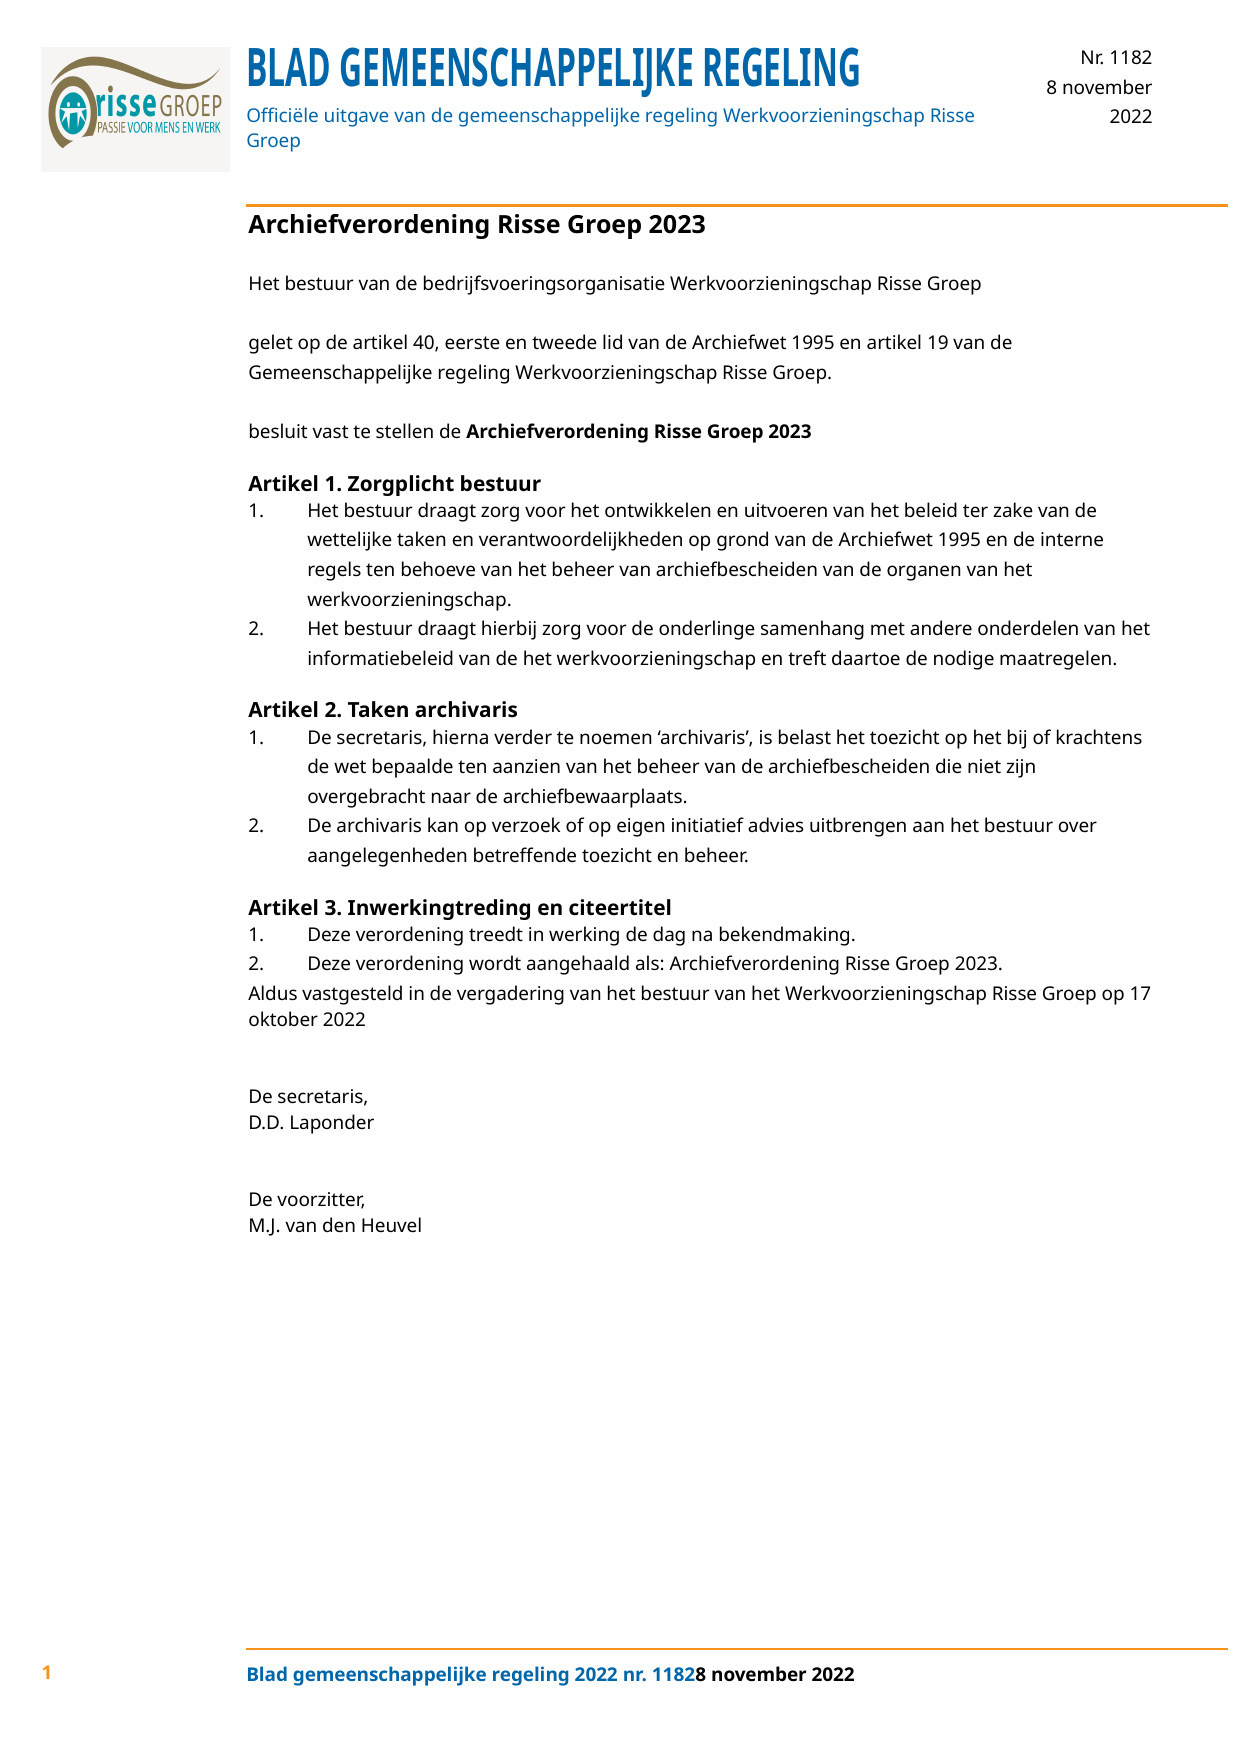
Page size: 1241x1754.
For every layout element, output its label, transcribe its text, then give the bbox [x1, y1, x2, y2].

text Artikel 3. Inwerkingtreding en citeertitel [248, 893, 1152, 921]
text D.D. Laponder [248, 1109, 1152, 1134]
text Het bestuur van de bedrijfsvoeringsorganisatie Werkvoorzieningschap Risse Groep [248, 270, 1152, 296]
list Deze verordening wordt aangehaald als: Archiefverordening Risse Groep 2023. [248, 951, 1152, 976]
text De secretaris, [248, 1083, 1152, 1109]
text gelet op de artikel 40, eerste en tweede lid van de Archiefwet 1995 en artikel 19 van de Gemeenschappelijke regeling Werkvoorzieningschap Risse Groep. [248, 329, 1152, 385]
text Aldus vastgesteld in de vergadering van het bestuur van het Werkvoorzieningschap Risse Groep op 17 oktober 2022 [248, 980, 1152, 1032]
list Deze verordening treedt in werking de dag na bekendmaking. [248, 921, 1152, 947]
text De voorzitter, [248, 1186, 1152, 1212]
text besluit vast te stellen de Archiefverordening Risse Groep 2023 [248, 418, 1152, 444]
text Archiefverordening Risse Groep 2023 [248, 207, 1152, 241]
list Het bestuur draagt hierbij zorg voor de onderlinge samenhang met andere onderdelen van het informatiebeleid van de het werkvoorzieningschap en treft daartoe de nodige maatregelen. [248, 615, 1152, 671]
list Het bestuur draagt zorg voor het ontwikkelen en uitvoeren van het beleid ter zake van de wettelijke taken en verantwoordelijkheden op grond van de Archiefwet 1995 en de interne regels ten behoeve van het beheer van archiefbescheiden van de organen van het werkvoorzieningschap. [248, 497, 1152, 612]
text Artikel 2. Taken archivaris [248, 695, 1152, 724]
picture [41, 47, 231, 172]
text M.J. van den Heuvel [248, 1212, 1152, 1237]
list De secretaris, hierna verder te noemen ‘archivaris’, is belast het toezicht op het bij of krachtens de wet bepaalde ten aanzien van het beheer van de archiefbescheiden die niet zijn overgebracht naar de archiefbewaarplaats. [248, 724, 1152, 809]
list De archivaris kan op verzoek of op eigen initiatief advies uitbrengen aan het bestuur over aangelegenheden betreffende toezicht en beheer. [248, 813, 1152, 868]
text Artikel 1. Zorgplicht bestuur [248, 469, 1152, 497]
